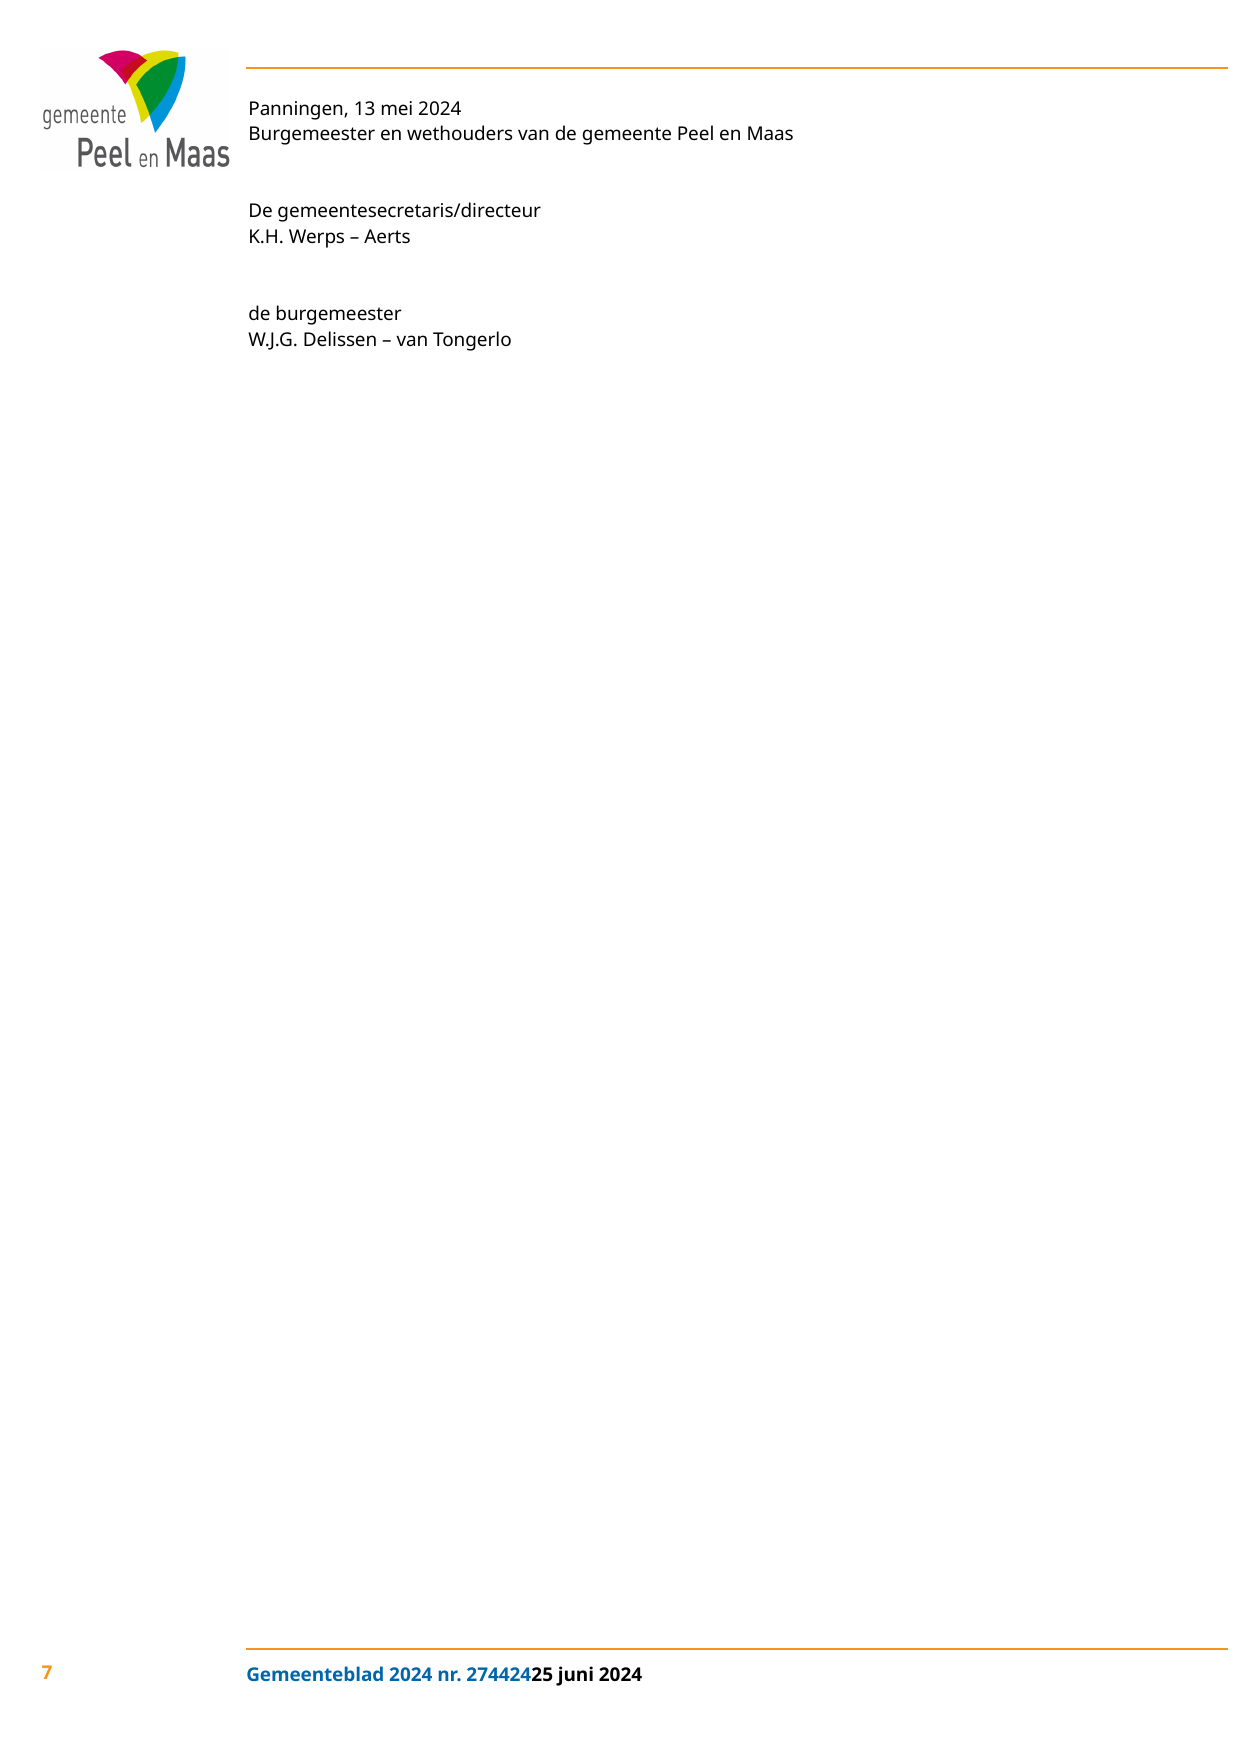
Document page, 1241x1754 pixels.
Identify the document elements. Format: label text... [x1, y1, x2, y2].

text W.J.G. Delissen – van Tongerlo [248, 326, 1152, 352]
picture [41, 47, 231, 172]
text de burgemeester [248, 301, 1152, 326]
text K.H. Werps – Aerts [248, 223, 1152, 249]
text De gemeentesecretaris/directeur [248, 198, 1152, 223]
text Panningen, 13 mei 2024 [248, 95, 1152, 121]
text Burgemeester en wethouders van de gemeente Peel en Maas [248, 121, 1152, 146]
